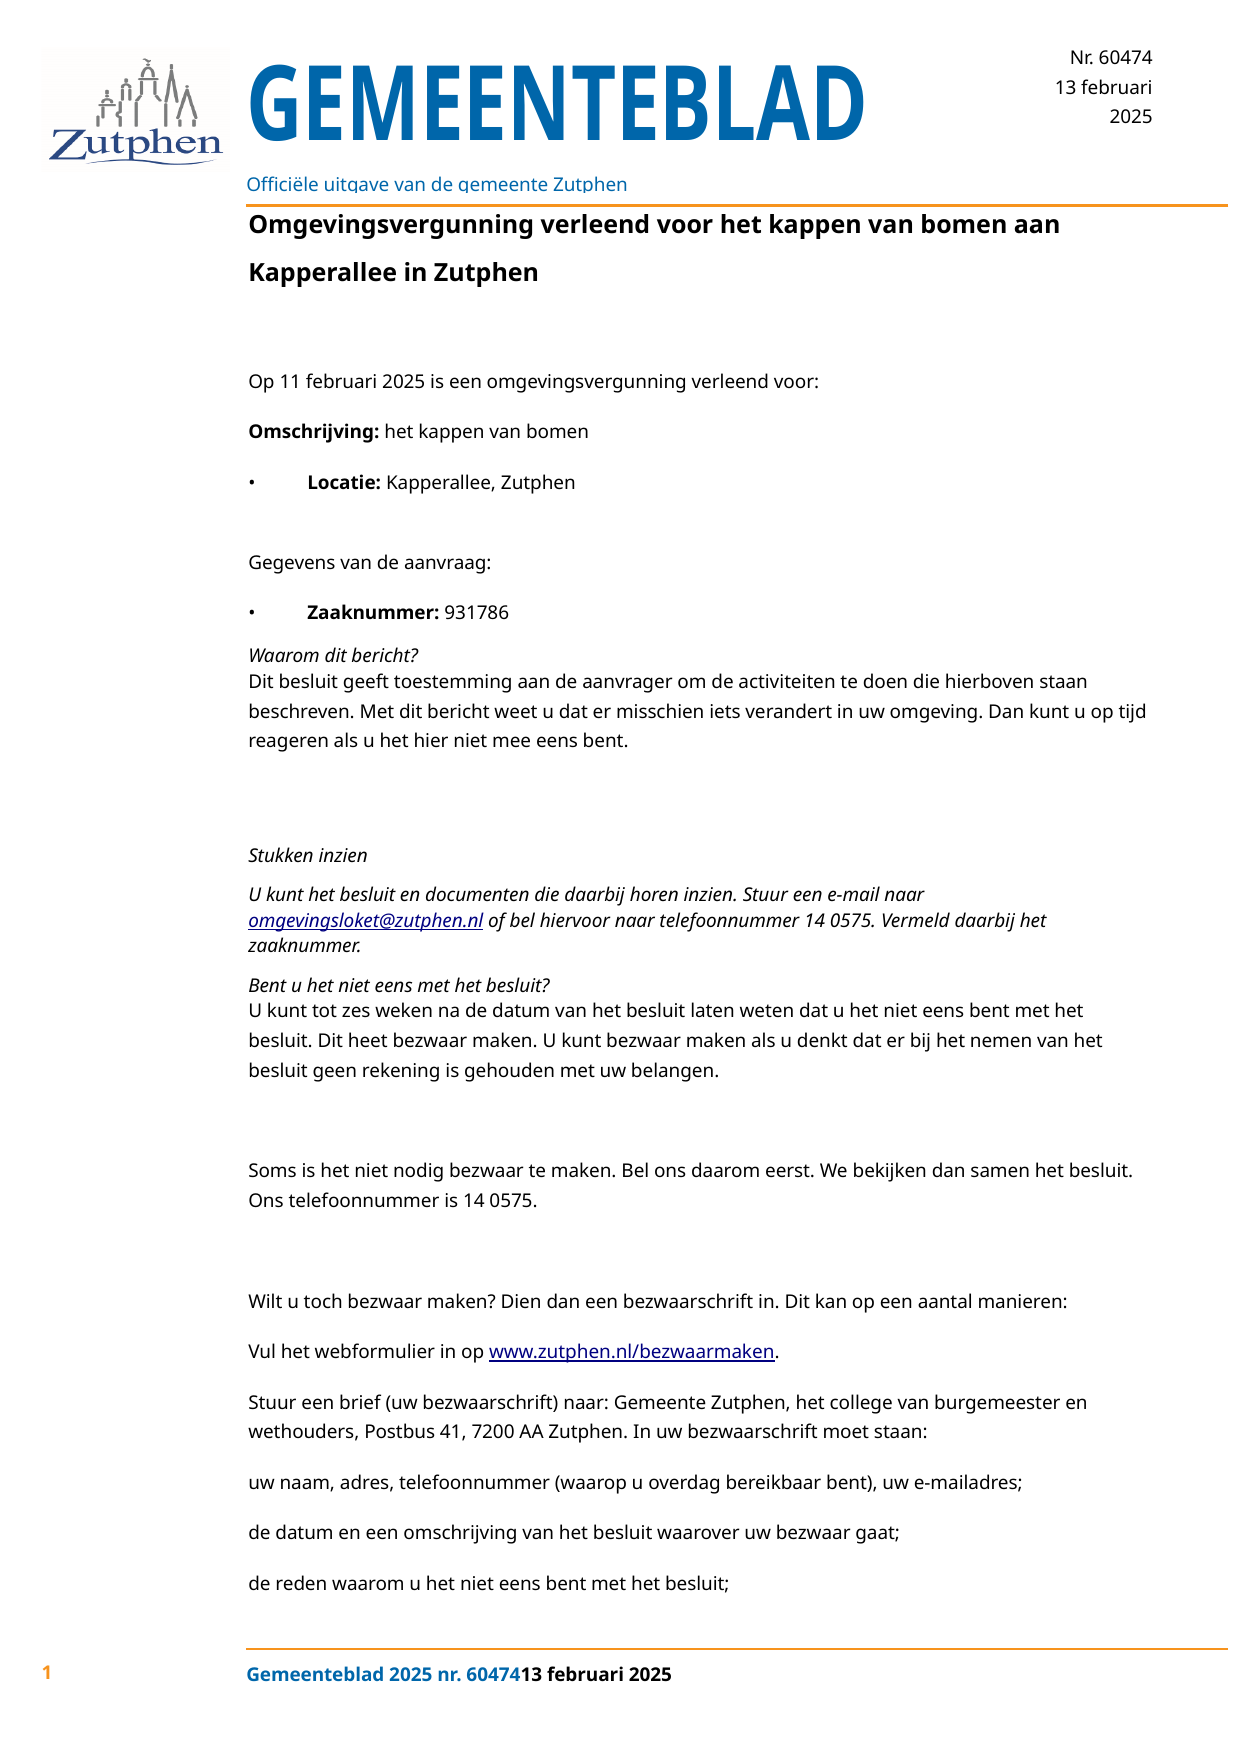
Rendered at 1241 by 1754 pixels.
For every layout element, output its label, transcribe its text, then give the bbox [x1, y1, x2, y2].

text Vul het webformulier in op www.zutphen.nl/bezwaarmaken. [248, 1338, 1152, 1364]
text uw naam, adres, telefoonnummer (waarop u overdag bereikbaar bent), uw e-mailadres; [248, 1469, 1152, 1495]
list Zaaknummer: 931786 [248, 599, 1152, 625]
text Waarom dit bericht? [248, 643, 1152, 668]
text Dit besluit geeft toestemming aan de aanvrager om de activiteiten te doen die hierboven staan beschreven. Met dit bericht weet u dat er misschien iets verandert in uw omgeving. Dan kunt u op tijd reageren als u het hier niet mee eens bent. [248, 668, 1152, 753]
list Locatie: Kapperallee, Zutphen [248, 469, 1152, 495]
text U kunt het besluit en documenten die daarbij horen inzien. Stuur een e-mail naar omgevingsloket@zutphen.nl of bel hiervoor naar telefoonnummer 14 0575. Vermeld daarbij het zaaknummer. [248, 881, 1152, 958]
text Soms is het niet nodig bezwaar te maken. Bel ons daarom eerst. We bekijken dan samen het besluit. Ons telefoonnummer is 14 0575. [248, 1158, 1152, 1213]
text U kunt tot zes weken na de datum van het besluit laten weten dat u het niet eens bent met het besluit. Dit heet bezwaar maken. U kunt bezwaar maken als u denkt dat er bij het nemen van het besluit geen rekening is gehouden met uw belangen. [248, 998, 1152, 1083]
text Omgevingsvergunning verleend voor het kappen van bomen aan Kapperallee in Zutphen [248, 207, 1152, 288]
text de datum en een omschrijving van het besluit waarover uw bezwaar gaat; [248, 1519, 1152, 1545]
text Bent u het niet eens met het besluit? [248, 972, 1152, 998]
text Stuur een brief (uw bezwaarschrift) naar: Gemeente Zutphen, het college van burgemeester en wethouders, Postbus 41, 7200 AA Zutphen. In uw bezwaarschrift moet staan: [248, 1389, 1152, 1444]
text Wilt u toch bezwaar maken? Dien dan een bezwaarschrift in. Dit kan op een aantal manieren: [248, 1288, 1152, 1314]
text Op 11 februari 2025 is een omgevingsvergunning verleend voor: [248, 368, 1152, 394]
text Gegevens van de aanvraag: [248, 549, 1152, 575]
text de reden waarom u het niet eens bent met het besluit; [248, 1570, 1152, 1596]
text Omschrijving: het kappen van bomen [248, 419, 1152, 444]
picture [41, 47, 231, 172]
text Stukken inzien [248, 842, 1152, 868]
